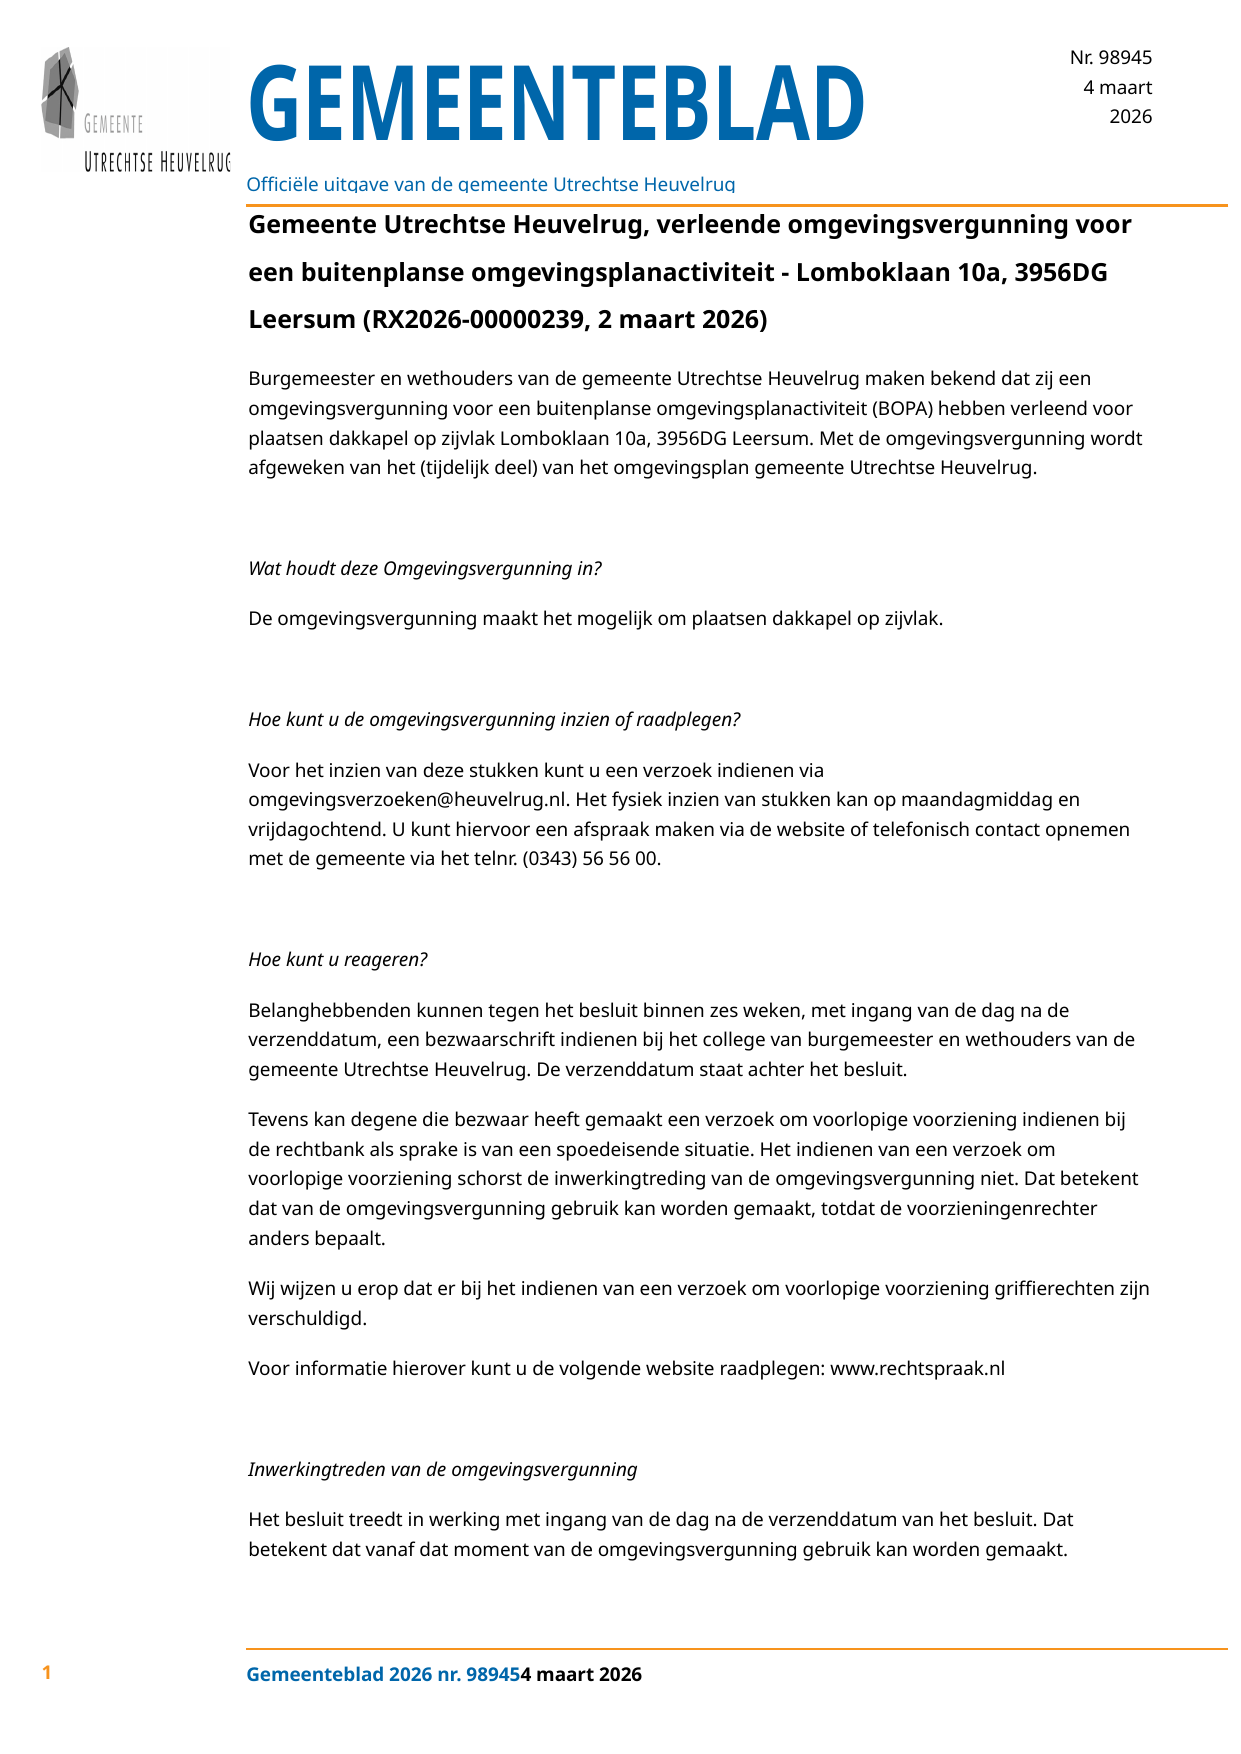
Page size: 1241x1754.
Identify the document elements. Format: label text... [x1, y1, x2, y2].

text Gemeente Utrechtse Heuvelrug, verleende omgevingsvergunning voor een buitenplanse omgevingsplanactiviteit - Lomboklaan 10a, 3956DG Leersum (RX2026-00000239, 2 maart 2026) [248, 207, 1152, 336]
text Hoe kunt u de omgevingsvergunning inzien of raadplegen? [248, 706, 1152, 732]
text Wat houdt deze Omgevingsvergunning in? [248, 555, 1152, 581]
text De omgevingsvergunning maakt het mogelijk om plaatsen dakkapel op zijvlak. [248, 606, 1152, 631]
picture [41, 47, 231, 172]
text Inwerkingtreden van de omgevingsvergunning [248, 1456, 1152, 1482]
text Tevens kan degene die bezwaar heeft gemaakt een verzoek om voorlopige voorziening indienen bij de rechtbank als sprake is van een spoedeisende situatie. Het indienen van een verzoek om voorlopige voorziening schorst de inwerkingtreding van de omgevingsvergunning niet. Dat betekent dat van de omgevingsvergunning gebruik kan worden gemaakt, totdat de voorzieningenrechter anders bepaalt. [248, 1106, 1152, 1250]
text Belanghebbenden kunnen tegen het besluit binnen zes weken, met ingang van de dag na de verzenddatum, een bezwaarschrift indienen bij het college van burgemeester en wethouders van de gemeente Utrechtse Heuvelrug. De verzenddatum staat achter het besluit. [248, 997, 1152, 1082]
text Hoe kunt u reageren? [248, 946, 1152, 972]
text Wij wijzen u erop dat er bij het indienen van een verzoek om voorlopige voorziening griffierechten zijn verschuldigd. [248, 1275, 1152, 1330]
text Burgemeester en wethouders van de gemeente Utrechtse Heuvelrug maken bekend dat zij een omgevingsvergunning voor een buitenplanse omgevingsplanactiviteit (BOPA) hebben verleend voor plaatsen dakkapel op zijvlak Lomboklaan 10a, 3956DG Leersum. Met de omgevingsvergunning wordt afgeweken van het (tijdelijk deel) van het omgevingsplan gemeente Utrechtse Heuvelrug. [248, 366, 1152, 480]
text Het besluit treedt in werking met ingang van de dag na de verzenddatum van het besluit. Dat betekent dat vanaf dat moment van de omgevingsvergunning gebruik kan worden gemaakt. [248, 1506, 1152, 1562]
text Voor informatie hierover kunt u de volgende website raadplegen: www.rechtspraak.nl [248, 1355, 1152, 1381]
text Voor het inzien van deze stukken kunt u een verzoek indienen via omgevingsverzoeken@heuvelrug.nl. Het fysiek inzien van stukken kan op maandagmiddag en vrijdagochtend. U kunt hiervoor een afspraak maken via de website of telefonisch contact opnemen met de gemeente via het telnr. (0343) 56 56 00. [248, 757, 1152, 871]
